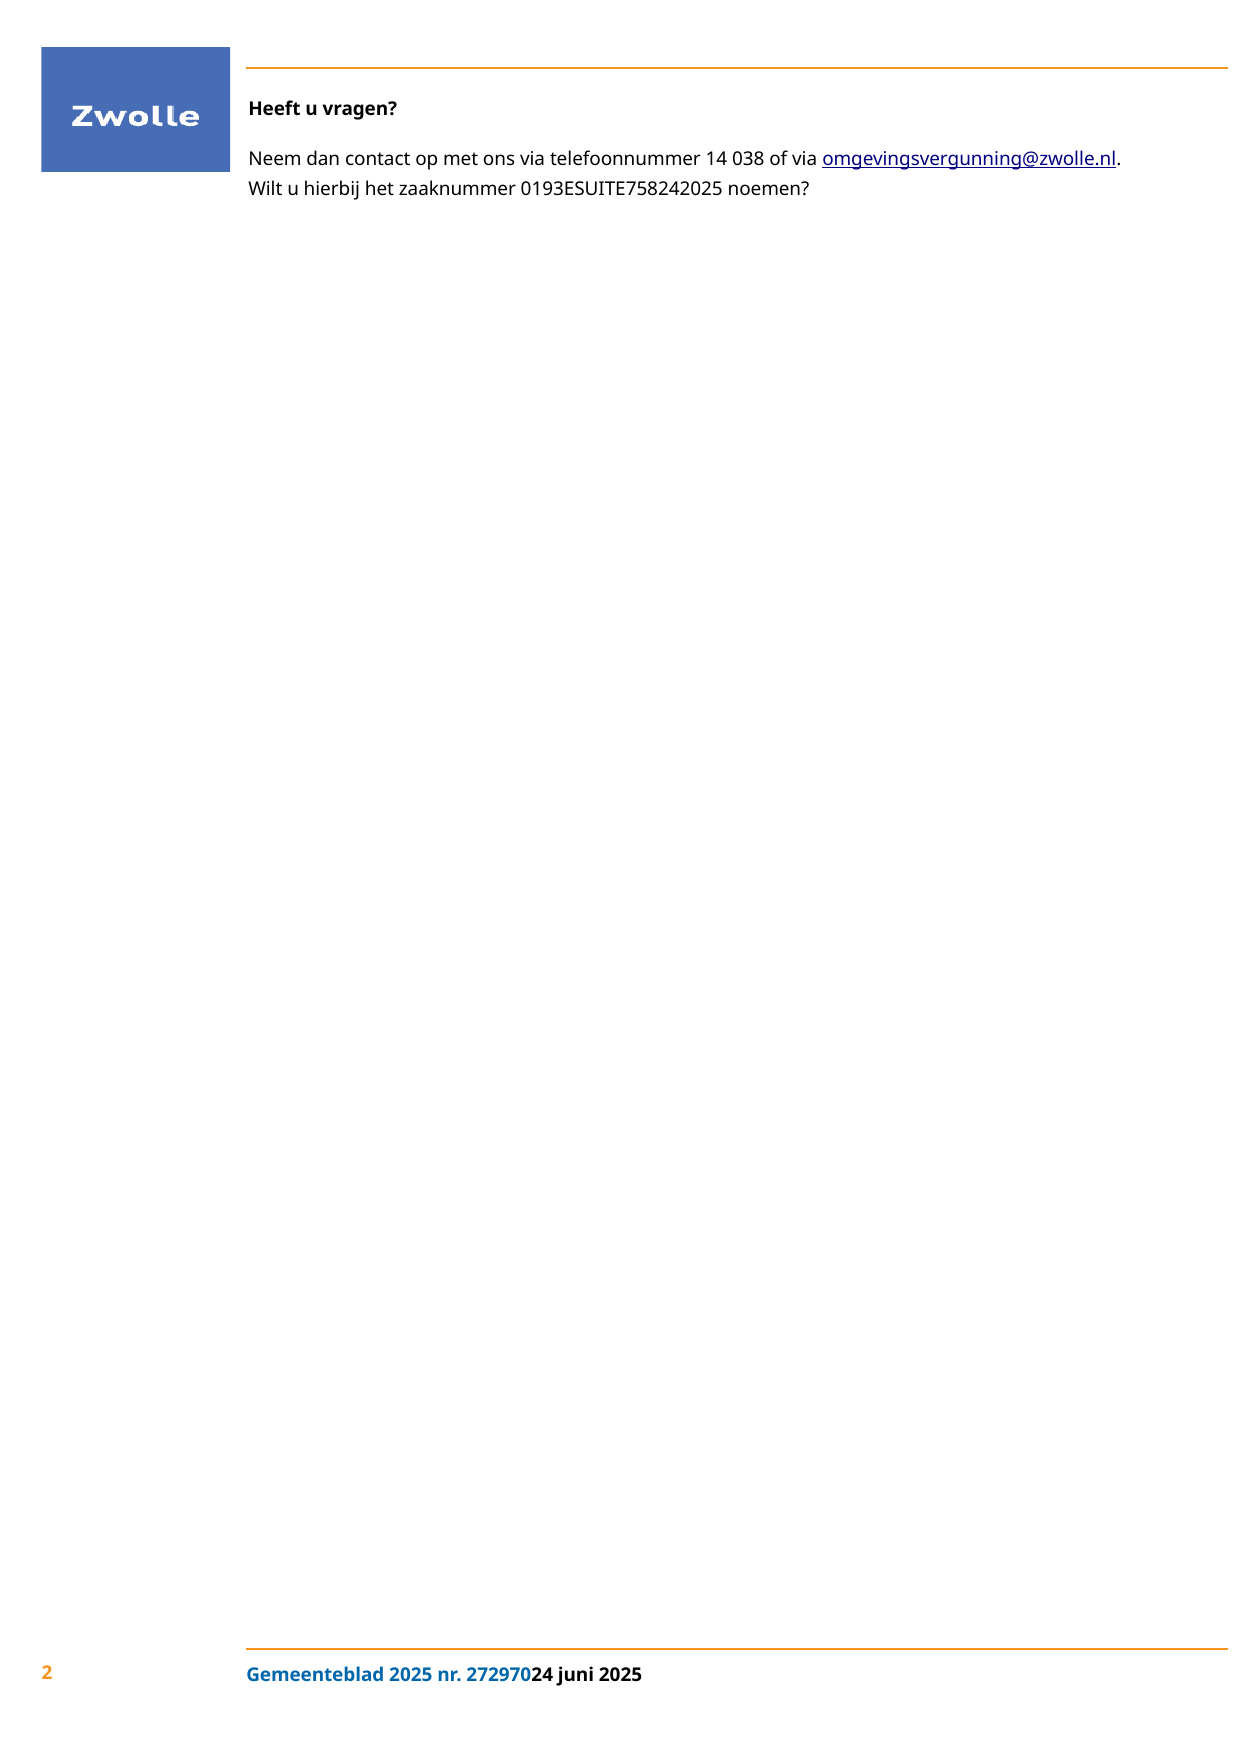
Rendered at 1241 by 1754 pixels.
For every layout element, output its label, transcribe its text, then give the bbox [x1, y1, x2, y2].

text Neem dan contact op met ons via telefoonnummer 14 038 of via omgevingsvergunning@zwolle.nl. Wilt u hierbij het zaaknummer 0193ESUITE758242025 noemen? [248, 145, 1152, 201]
text Heeft u vragen? [248, 95, 1152, 121]
picture [41, 47, 231, 172]
